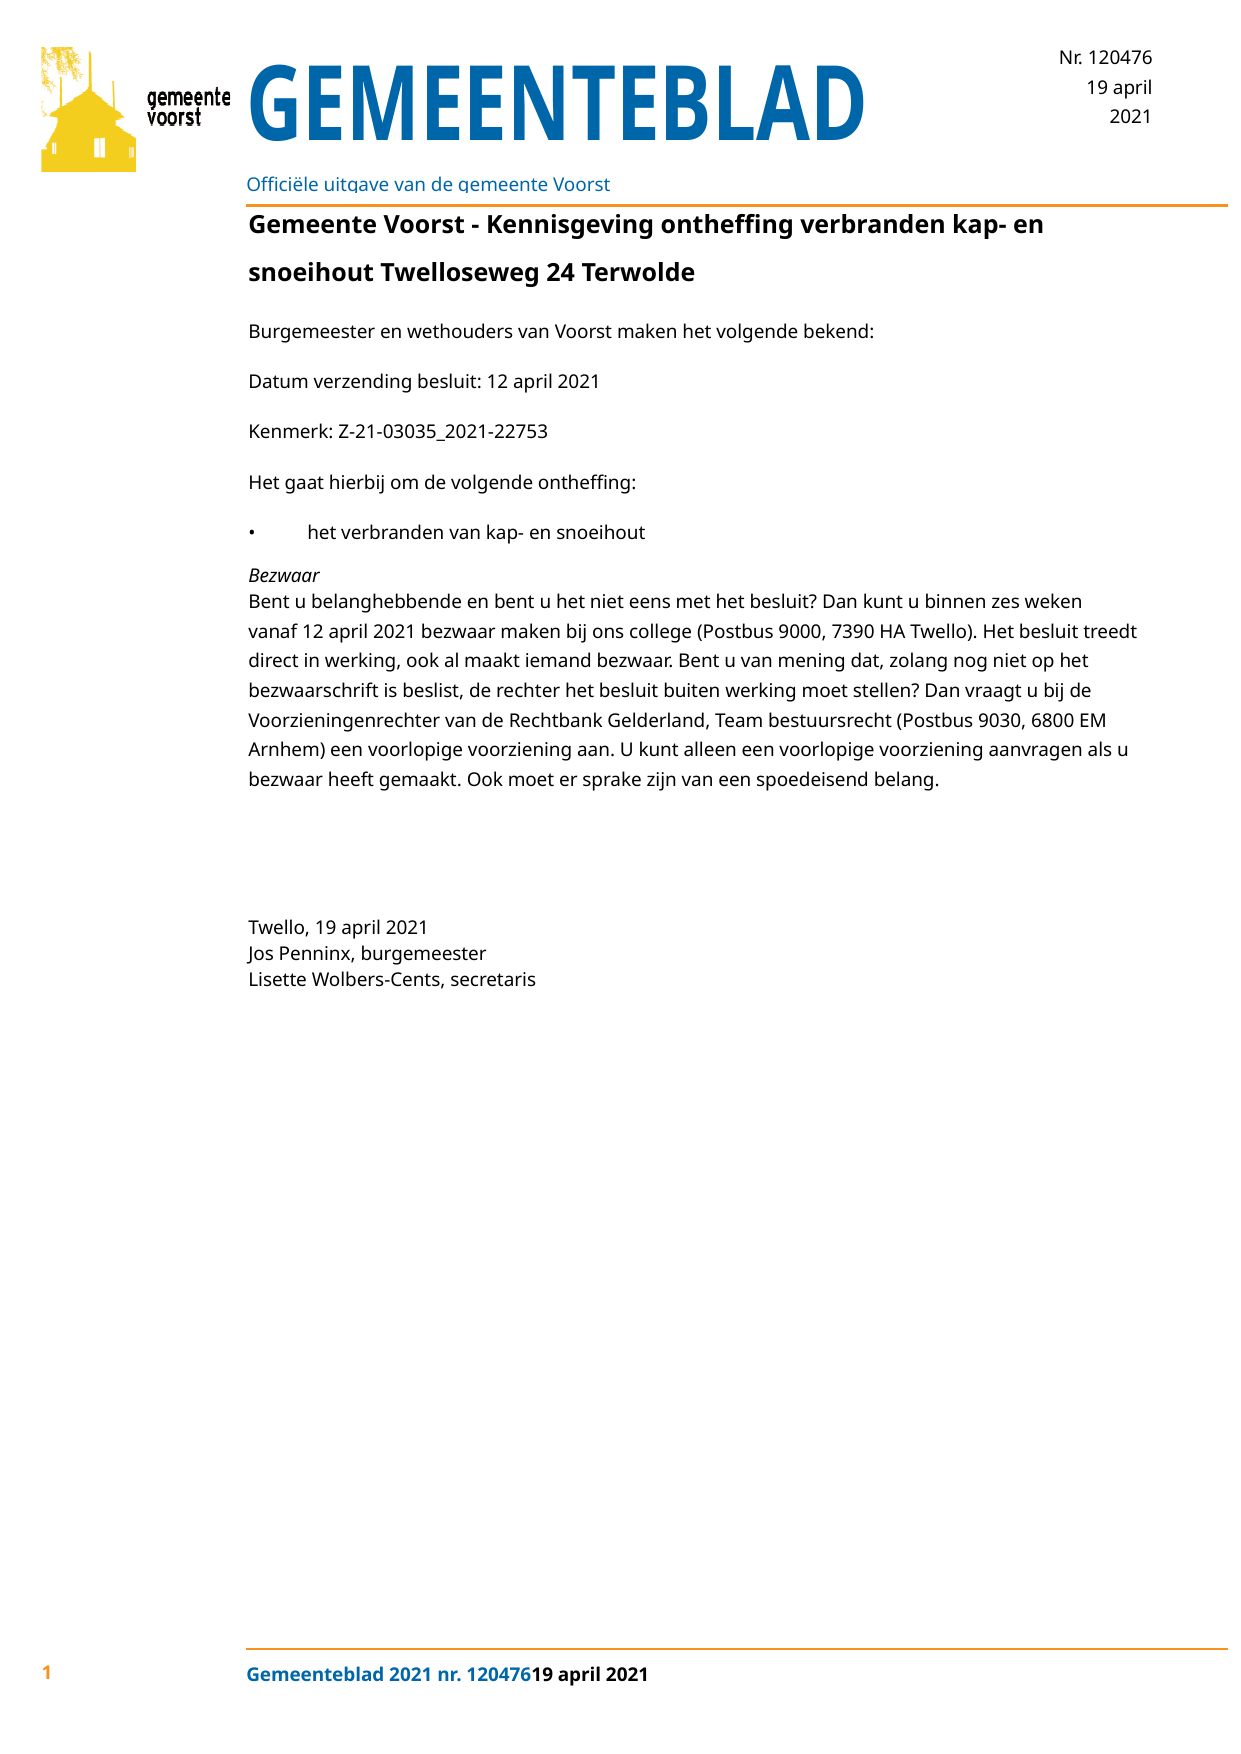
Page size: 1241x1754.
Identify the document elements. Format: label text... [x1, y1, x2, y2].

text Twello, 19 april 2021 [248, 914, 1152, 940]
text Gemeente Voorst - Kennisgeving ontheffing verbranden kap- en snoeihout Twelloseweg 24 Terwolde [248, 207, 1152, 288]
list het verbranden van kap- en snoeihout [248, 519, 1152, 545]
text Bent u belanghebbende en bent u het niet eens met het besluit? Dan kunt u binnen zes weken vanaf 12 april 2021 bezwaar maken bij ons college (Postbus 9000, 7390 HA Twello). Het besluit treedt direct in werking, ook al maakt iemand bezwaar. Bent u van mening dat, zolang nog niet op het bezwaarschrift is beslist, de rechter het besluit buiten werking moet stellen? Dan vraagt u bij de Voorzieningenrechter van de Rechtbank Gelderland, Team bestuursrecht (Postbus 9030, 6800 EM Arnhem) een voorlopige voorziening aan. U kunt alleen een voorlopige voorziening aanvragen als u bezwaar heeft gemaakt. Ook moet er sprake zijn van een spoedeisend belang. [248, 588, 1152, 792]
text Lisette Wolbers-Cents, secretaris [248, 966, 1152, 992]
text Kenmerk: Z-21-03035_2021-22753 [248, 419, 1152, 444]
picture [41, 47, 231, 172]
text Burgemeester en wethouders van Voorst maken het volgende bekend: [248, 318, 1152, 344]
text Bezwaar [248, 563, 1152, 588]
text Datum verzending besluit: 12 april 2021 [248, 368, 1152, 394]
text Het gaat hierbij om de volgende ontheffing: [248, 469, 1152, 495]
text Jos Penninx, burgemeester [248, 940, 1152, 966]
